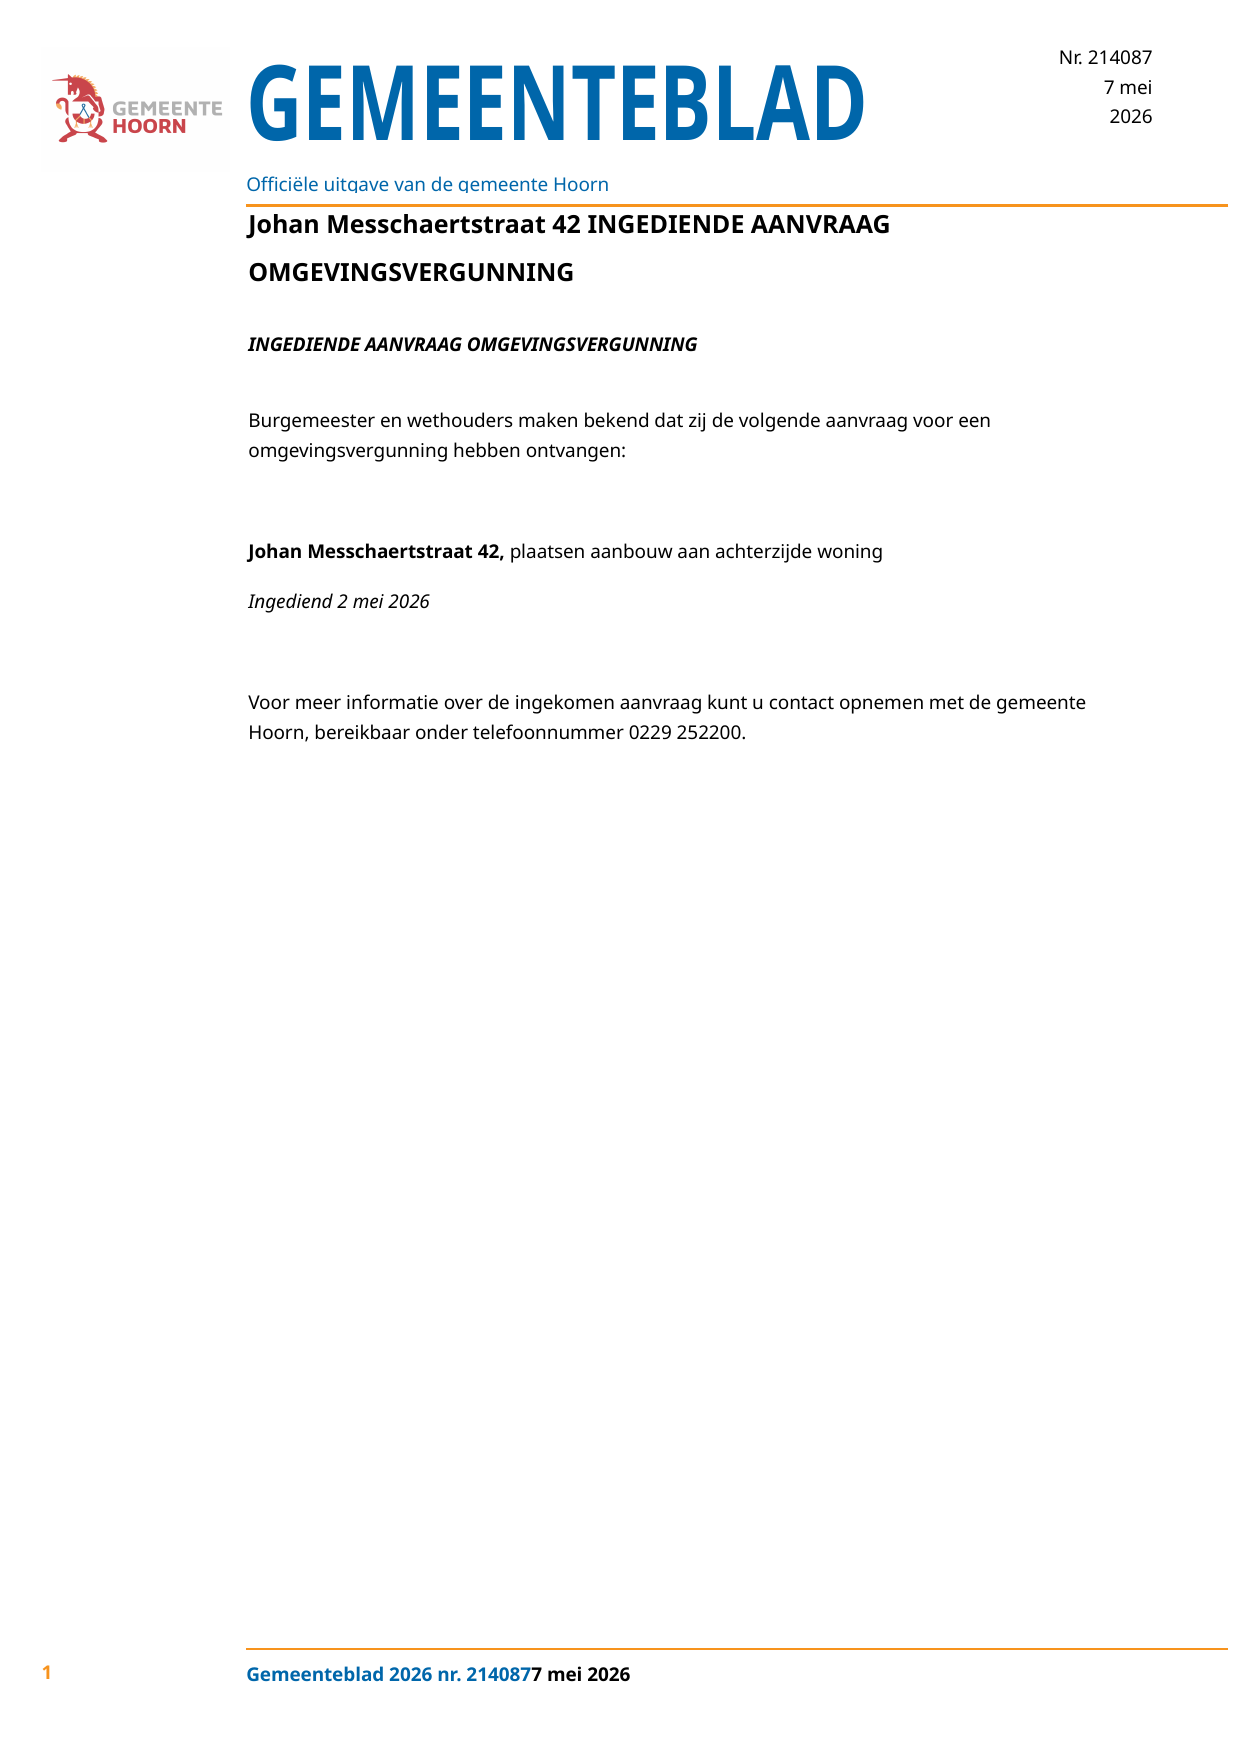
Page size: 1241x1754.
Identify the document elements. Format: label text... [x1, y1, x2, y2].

text Voor meer informatie over de ingekomen aanvraag kunt u contact opnemen met de gemeente Hoorn, bereikbaar onder telefoonnummer 0229 252200. [248, 689, 1152, 744]
text Johan Messchaertstraat 42 INGEDIENDE AANVRAAG OMGEVINGSVERGUNNING [248, 207, 1152, 288]
text Ingediend 2 mei 2026 [248, 588, 1152, 614]
text Johan Messchaertstraat 42, plaatsen aanbouw aan achterzijde woning [248, 538, 1152, 564]
text INGEDIENDE AANVRAAG OMGEVINGSVERGUNNING [248, 331, 1152, 357]
picture [41, 47, 231, 172]
text Burgemeester en wethouders maken bekend dat zij de volgende aanvraag voor een omgevingsvergunning hebben ontvangen: [248, 408, 1152, 463]
